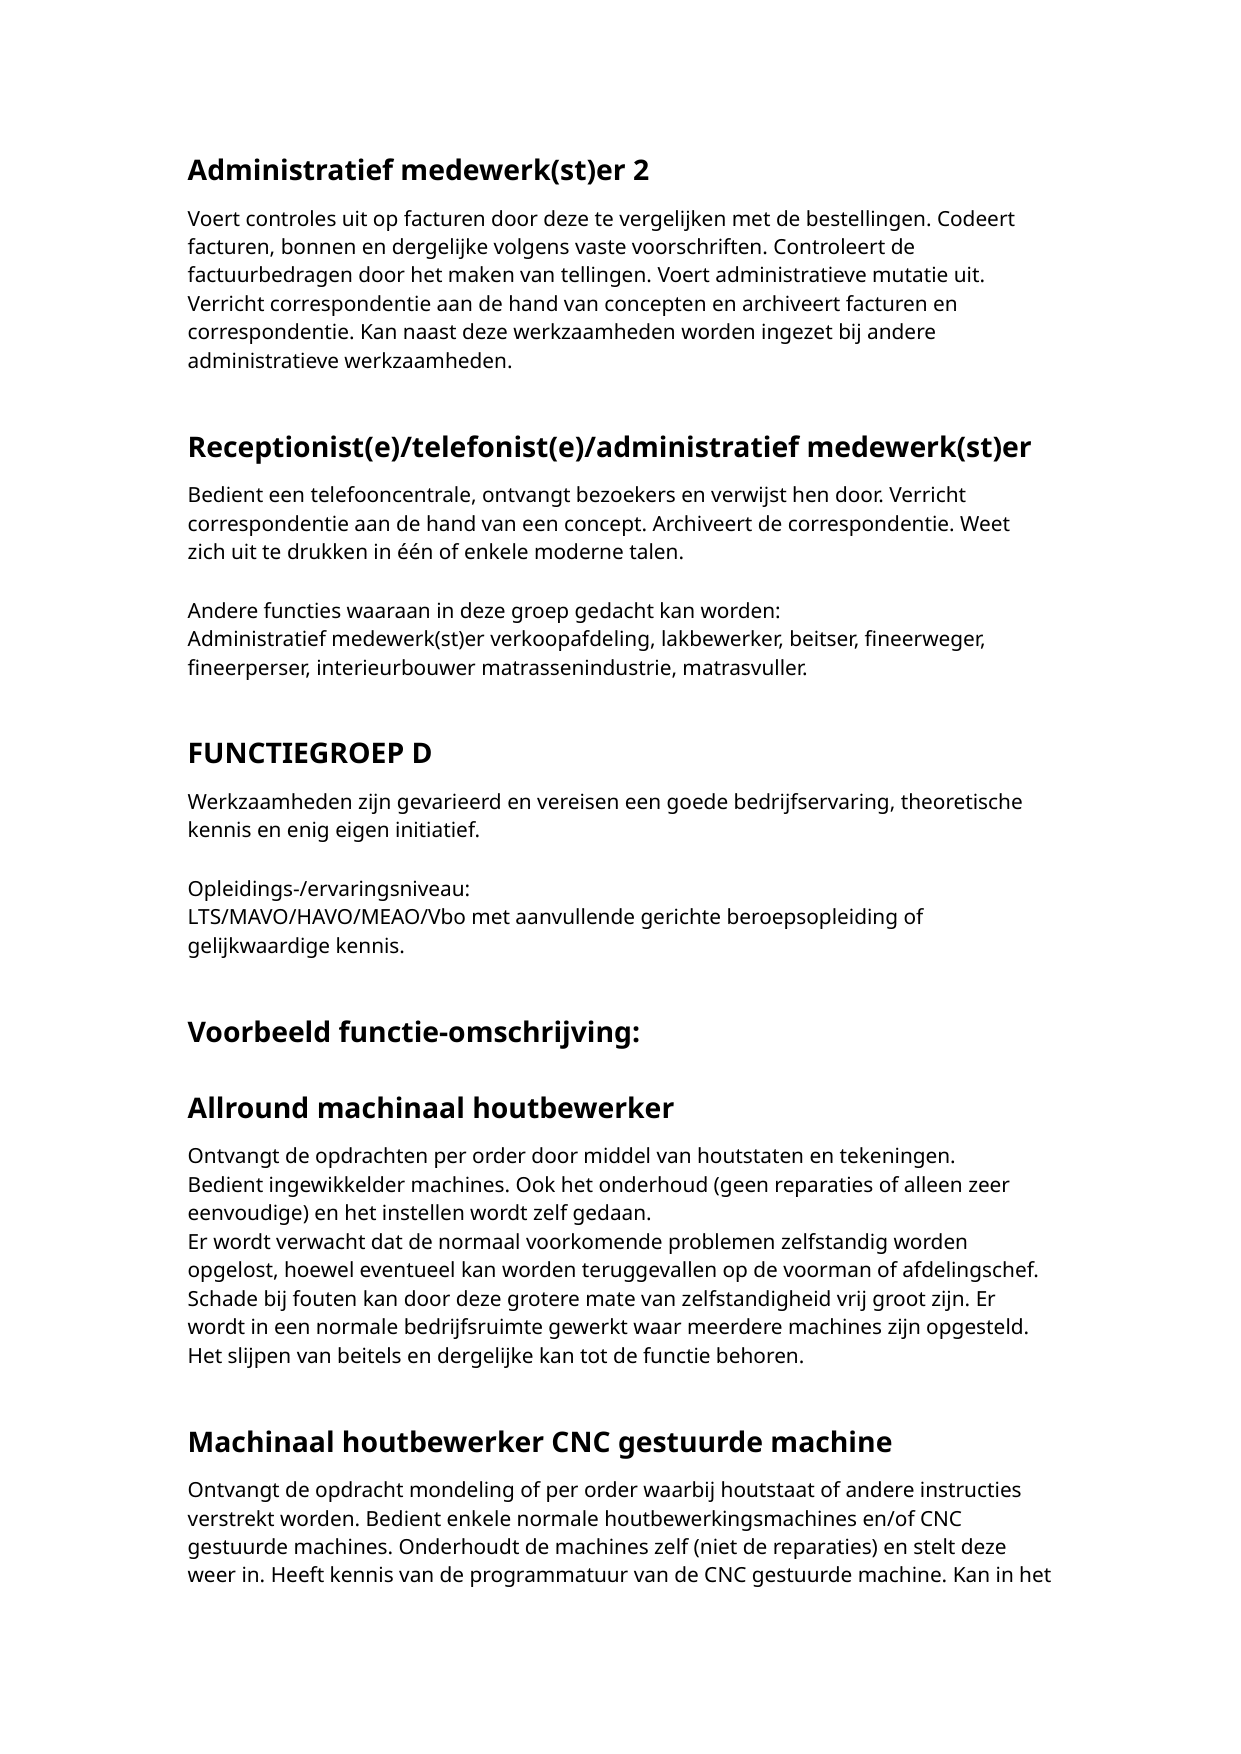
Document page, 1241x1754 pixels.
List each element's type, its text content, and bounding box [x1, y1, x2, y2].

text Er wordt verwacht dat de normaal voorkomende problemen zelfstandig worden opgelost, hoewel eventueel kan worden teruggevallen op de voorman of afdelingschef. Schade bij fouten kan door deze grotere mate van zelfstandigheid vrij groot zijn. Er wordt in een normale bedrijfsruimte gewerkt waar meerdere machines zijn opgesteld. Het slijpen van beitels en dergelijke kan tot de functie behoren. [187, 1227, 1053, 1369]
text Bedient een telefooncentrale, ontvangt bezoekers en verwijst hen door. Verricht correspondentie aan de hand van een concept. Archiveert de correspondentie. Weet zich uit te drukken in één of enkele moderne talen. [187, 480, 1053, 566]
subtitle Machinaal houtbewerker CNC gestuurde machine [187, 1422, 1053, 1460]
subtitle FUNCTIEGROEP D [187, 733, 1053, 772]
subtitle Allround machinaal houtbewerker [187, 1088, 1053, 1127]
subtitle Voorbeeld functie-omschrijving: [187, 1012, 1053, 1051]
text Opleidings-/ervaringsniveau: [187, 874, 1053, 902]
subtitle Receptionist(e)/telefonist(e)/administratief medewerk(st)er [187, 427, 1053, 465]
text Andere functies waaraan in deze groep gedacht kan worden: [187, 596, 1053, 624]
text Administratief medewerk(st)er verkoopafdeling, lakbewerker, beitser, fineerweger, fineerperser, interieurbouwer matrassenindustrie, matrasvuller. [187, 624, 1053, 681]
subtitle Administratief medewerk(st)er 2 [187, 150, 1053, 189]
text Voert controles uit op facturen door deze te vergelijken met de bestellingen. Codeert facturen, bonnen en dergelijke volgens vaste voorschriften. Controleert de factuurbedragen door het maken van tellingen. Voert administratieve mutatie uit. Verricht correspondentie aan de hand van concepten en archiveert facturen en correspondentie. Kan naast deze werkzaamheden worden ingezet bij andere administratieve werkzaamheden. [187, 204, 1053, 374]
text Ontvangt de opdrachten per order door middel van houtstaten en tekeningen. [187, 1142, 1053, 1170]
text Ontvangt de opdracht mondeling of per order waarbij houtstaat of andere instructies verstrekt worden. Bedient enkele normale houtbewerkingsmachines en/of CNC gestuurde machines. Onderhoudt de machines zelf (niet de reparaties) en stelt deze weer in. Heeft kennis van de programmatuur van de CNC gestuurde machine. Kan in het [187, 1475, 1053, 1589]
text Bedient ingewikkelder machines. Ook het onderhoud (geen reparaties of alleen zeer eenvoudige) en het instellen wordt zelf gedaan. [187, 1170, 1053, 1227]
text LTS/MAVO/HAVO/MEAO/Vbo met aanvullende gerichte beroepsopleiding of gelijkwaardige kennis. [187, 902, 1053, 959]
text Werkzaamheden zijn gevarieerd en vereisen een goede bedrijfservaring, theoretische kennis en enig eigen initiatief. [187, 787, 1053, 844]
